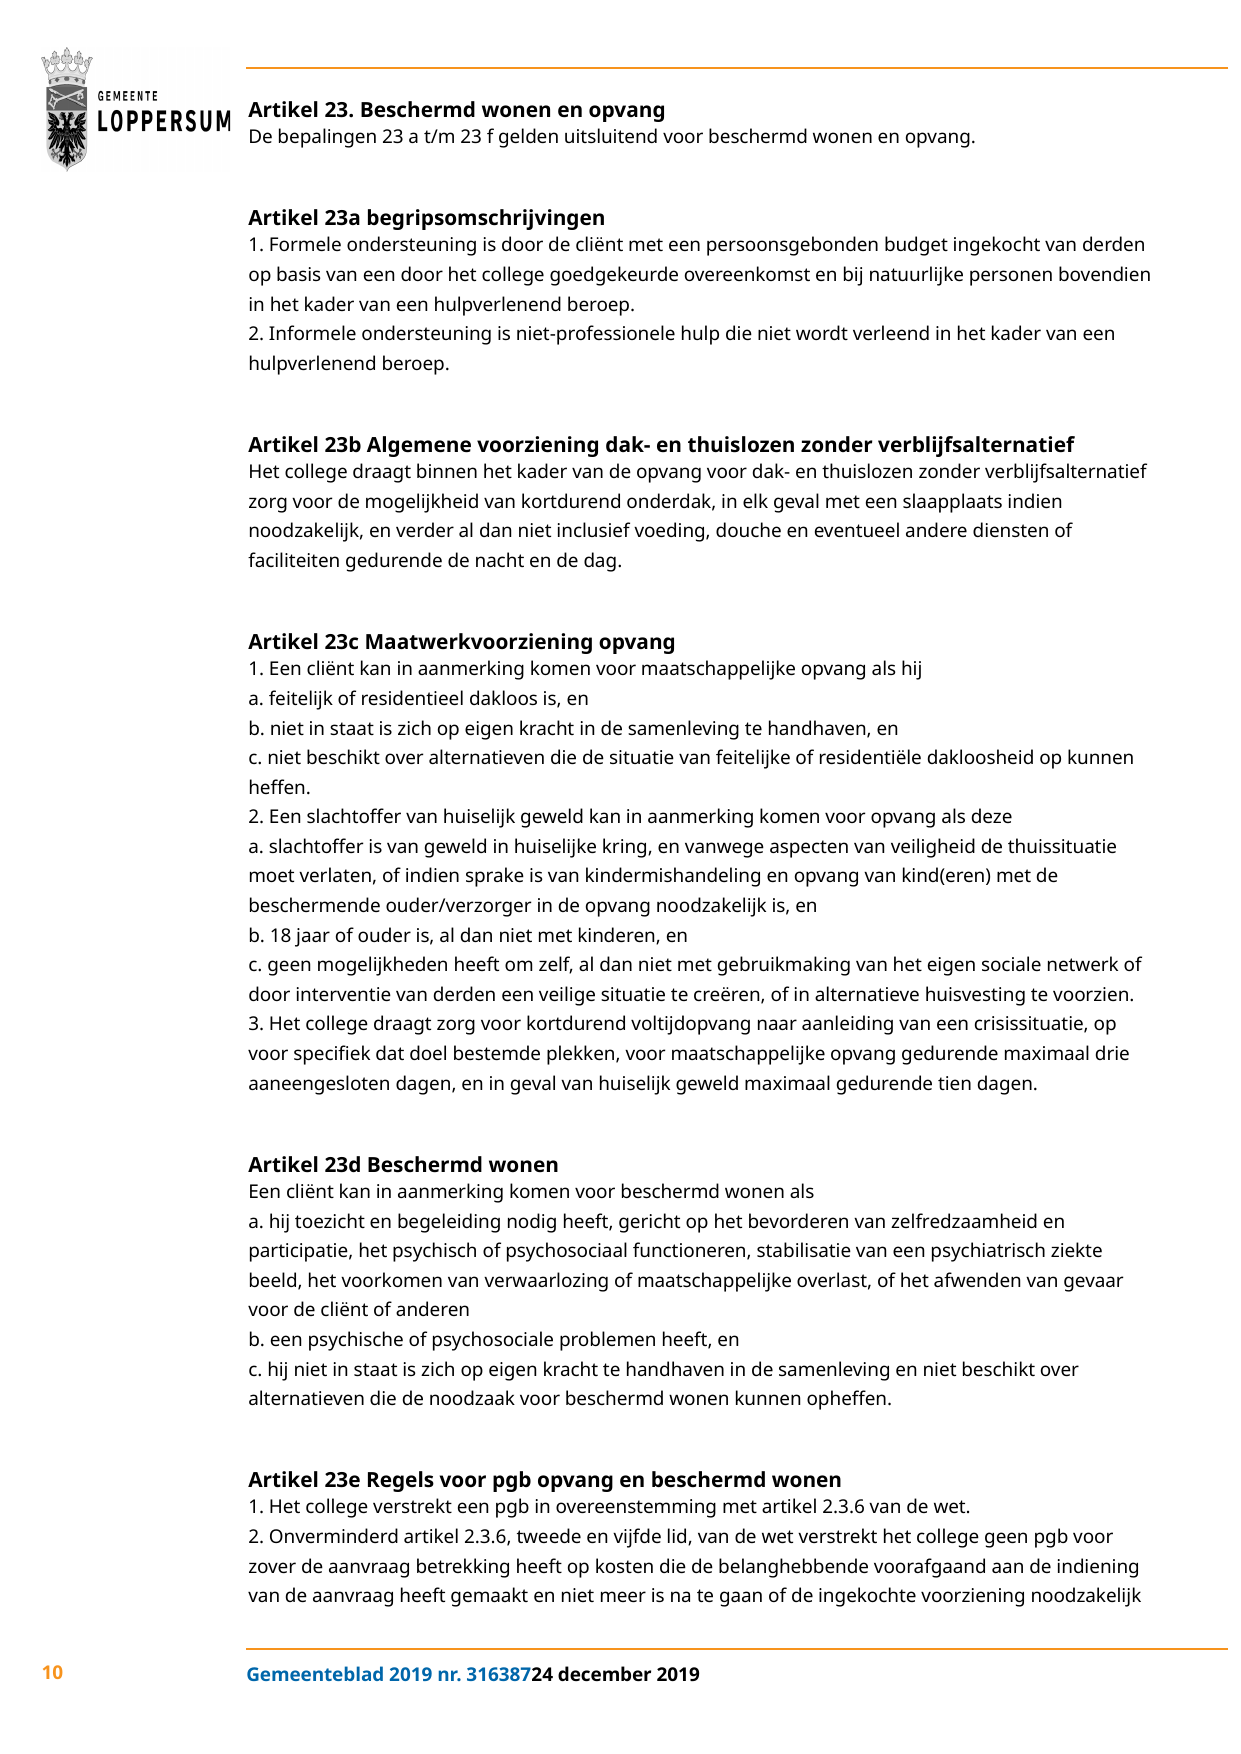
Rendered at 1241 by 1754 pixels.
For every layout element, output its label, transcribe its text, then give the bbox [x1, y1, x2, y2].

text a. hij toezicht en begeleiding nodig heeft, gericht op het bevorderen van zelfredzaamheid en participatie, het psychisch of psychosociaal functioneren, stabilisatie van een psychiatrisch ziekte beeld, het voorkomen van verwaarlozing of maatschappelijke overlast, of het afwenden van gevaar voor de cliënt of anderen [248, 1208, 1152, 1322]
text c. hij niet in staat is zich op eigen kracht te handhaven in de samenleving en niet beschikt over alternatieven die de noodzaak voor beschermd wonen kunnen opheffen. [248, 1356, 1152, 1411]
picture [41, 47, 231, 172]
text 2. Informele ondersteuning is niet-professionele hulp die niet wordt verleend in het kader van een hulpverlenend beroep. [248, 320, 1152, 376]
text Artikel 23c Maatwerkvoorziening opvang [248, 627, 1152, 656]
text b. 18 jaar of ouder is, al dan niet met kinderen, en [248, 922, 1152, 948]
text c. geen mogelijkheden heeft om zelf, al dan niet met gebruikmaking van het eigen sociale netwerk of door interventie van derden een veilige situatie te creëren, of in alternatieve huisvesting te voorzien. [248, 951, 1152, 1007]
text Artikel 23a begripsomschrijvingen [248, 203, 1152, 232]
text Artikel 23. Beschermd wonen en opvang [248, 95, 1152, 123]
text 1. Formele ondersteuning is door de cliënt met een persoonsgebonden budget ingekocht van derden op basis van een door het college goedgekeurde overeenkomst en bij natuurlijke personen bovendien in het kader van een hulpverlenend beroep. [248, 232, 1152, 317]
text b. niet in staat is zich op eigen kracht in de samenleving te handhaven, en [248, 715, 1152, 741]
text 2. Een slachtoffer van huiselijk geweld kan in aanmerking komen voor opvang als deze [248, 803, 1152, 829]
text a. feitelijk of residentieel dakloos is, en [248, 685, 1152, 711]
text 1. Een cliënt kan in aanmerking komen voor maatschappelijke opvang als hij [248, 656, 1152, 681]
text De bepalingen 23 a t/m 23 f gelden uitsluitend voor beschermd wonen en opvang. [248, 123, 1152, 149]
text 1. Het college verstrekt een pgb in overeenstemming met artikel 2.3.6 van de wet. [248, 1494, 1152, 1519]
text Artikel 23d Beschermd wonen [248, 1150, 1152, 1178]
text a. slachtoffer is van geweld in huiselijke kring, en vanwege aspecten van veiligheid de thuissituatie moet verlaten, of indien sprake is van kindermishandeling en opvang van kind(eren) met de beschermende ouder/verzorger in de opvang noodzakelijk is, en [248, 833, 1152, 918]
text 3. Het college draagt zorg voor kortdurend voltijdopvang naar aanleiding van een crisissituatie, op voor specifiek dat doel bestemde plekken, voor maatschappelijke opvang gedurende maximaal drie aaneengesloten dagen, en in geval van huiselijk geweld maximaal gedurende tien dagen. [248, 1011, 1152, 1096]
text c. niet beschikt over alternatieven die de situatie van feitelijke of residentiële dakloosheid op kunnen heffen. [248, 744, 1152, 800]
text Artikel 23e Regels voor pgb opvang en beschermd wonen [248, 1465, 1152, 1494]
text Een cliënt kan in aanmerking komen voor beschermd wonen als [248, 1178, 1152, 1204]
text Het college draagt binnen het kader van de opvang voor dak- en thuislozen zonder verblijfsalternatief zorg voor de mogelijkheid van kortdurend onderdak, in elk geval met een slaapplaats indien noodzakelijk, en verder al dan niet inclusief voeding, douche en eventueel andere diensten of faciliteiten gedurende de nacht en de dag. [248, 458, 1152, 573]
text 2. Onverminderd artikel 2.3.6, tweede en vijfde lid, van de wet verstrekt het college geen pgb voor zover de aanvraag betrekking heeft op kosten die de belanghebbende voorafgaand aan de indiening van de aanvraag heeft gemaakt en niet meer is na te gaan of de ingekochte voorziening noodzakelijk [248, 1523, 1152, 1608]
text b. een psychische of psychosociale problemen heeft, en [248, 1326, 1152, 1352]
text Artikel 23b Algemene voorziening dak- en thuislozen zonder verblijfsalternatief [248, 430, 1152, 458]
